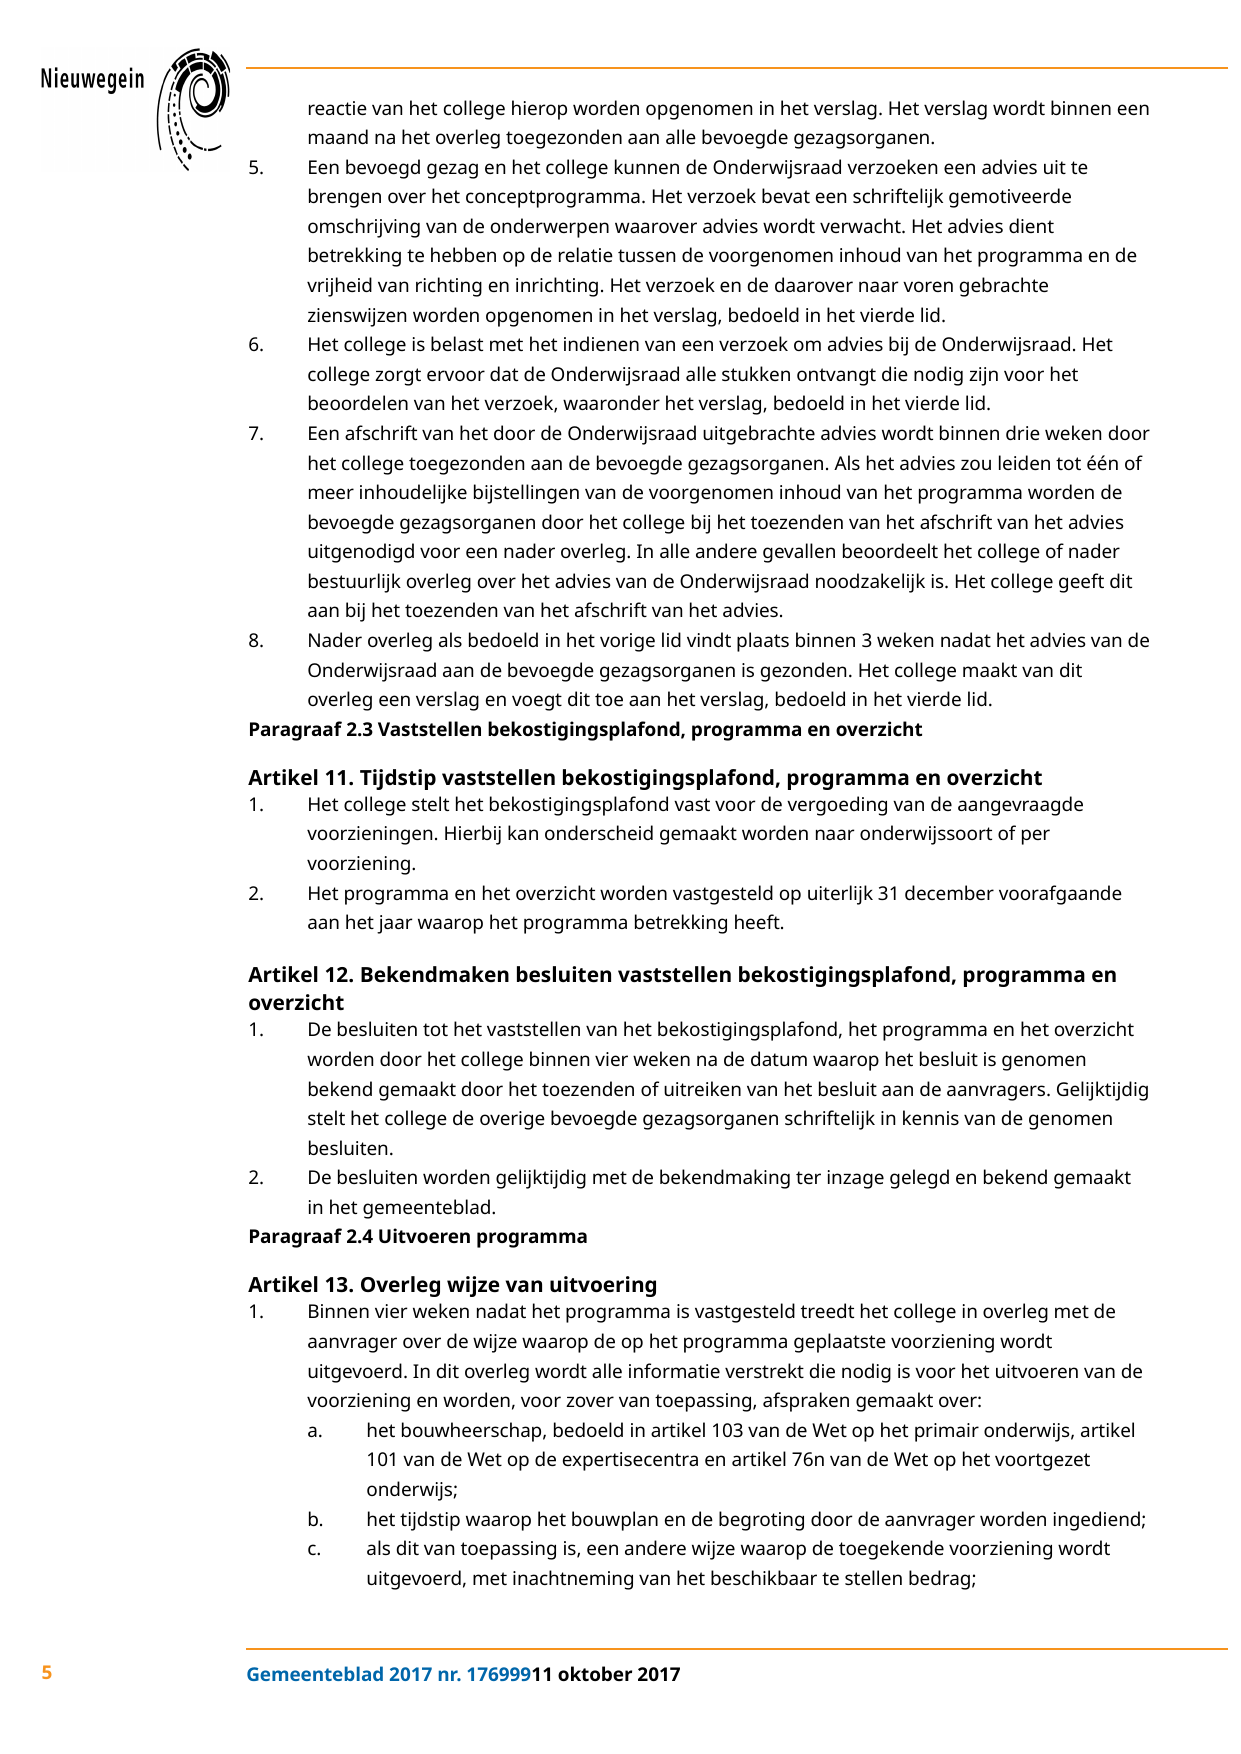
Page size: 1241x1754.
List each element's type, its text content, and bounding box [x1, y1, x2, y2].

text Artikel 12. Bekendmaken besluiten vaststellen bekostigingsplafond, programma en overzicht [248, 960, 1152, 1017]
list De besluiten tot het vaststellen van het bekostigingsplafond, het programma en het overzicht worden door het college binnen vier weken na de datum waarop het besluit is genomen bekend gemaakt door het toezenden of uitreiken van het besluit aan de aanvragers. Gelijktijdig stelt het college de overige bevoegde gezagsorganen schriftelijk in kennis van de genomen besluiten. [248, 1017, 1152, 1161]
text Paragraaf 2.4 Uitvoeren programma [248, 1224, 1152, 1249]
text Artikel 11. Tijdstip vaststellen bekostigingsplafond, programma en overzicht [248, 763, 1152, 791]
list Het college stelt het bekostigingsplafond vast voor de vergoeding van de aangevraagde voorzieningen. Hierbij kan onderscheid gemaakt worden naar onderwijssoort of per voorziening. [248, 791, 1152, 876]
list De besluiten worden gelijktijdig met de bekendmaking ter inzage gelegd en bekend gemaakt in het gemeenteblad. [248, 1164, 1152, 1220]
list als dit van toepassing is, een andere wijze waarop de toegekende voorziening wordt uitgevoerd, met inachtneming van het beschikbaar te stellen bedrag; [307, 1535, 1152, 1591]
list Nader overleg als bedoeld in het vorige lid vindt plaats binnen 3 weken nadat het advies van de Onderwijsraad aan de bevoegde gezagsorganen is gezonden. Het college maakt van dit overleg een verslag en voegt dit toe aan het verslag, bedoeld in het vierde lid. [248, 627, 1152, 712]
list Binnen vier weken nadat het programma is vastgesteld treedt het college in overleg met de aanvrager over de wijze waarop de op het programma geplaatste voorziening wordt uitgevoerd. In dit overleg wordt alle informatie verstrekt die nodig is voor het uitvoeren van de voorziening en worden, voor zover van toepassing, afspraken gemaakt over: [248, 1299, 1152, 1413]
list het tijdstip waarop het bouwplan en de begroting door de aanvrager worden ingediend; [307, 1506, 1152, 1532]
list Het college is belast met het indienen van een verzoek om advies bij de Onderwijsraad. Het college zorgt ervoor dat de Onderwijsraad alle stukken ontvangt die nodig zijn voor het beoordelen van het verzoek, waaronder het verslag, bedoeld in het vierde lid. [248, 331, 1152, 416]
list Het programma en het overzicht worden vastgesteld op uiterlijk 31 december voorafgaande aan het jaar waarop het programma betrekking heeft. [248, 880, 1152, 935]
list het bouwheerschap, bedoeld in artikel 103 van de Wet op het primair onderwijs, artikel 101 van de Wet op de expertisecentra en artikel 76n van de Wet op het voortgezet onderwijs; [307, 1417, 1152, 1502]
text Artikel 13. Overleg wijze van uitvoering [248, 1270, 1152, 1299]
list Een afschrift van het door de Onderwijsraad uitgebrachte advies wordt binnen drie weken door het college toegezonden aan de bevoegde gezagsorganen. Als het advies zou leiden tot één of meer inhoudelijke bijstellingen van de voorgenomen inhoud van het programma worden de bevoegde gezagsorganen door het college bij het toezenden van het afschrift van het advies uitgenodigd voor een nader overleg. In alle andere gevallen beoordeelt het college of nader bestuurlijk overleg over het advies van de Onderwijsraad noodzakelijk is. Het college geeft dit aan bij het toezenden van het afschrift van het advies. [248, 420, 1152, 623]
list reactie van het college hierop worden opgenomen in het verslag. Het verslag wordt binnen een maand na het overleg toegezonden aan alle bevoegde gezagsorganen. [248, 95, 1152, 150]
list Een bevoegd gezag en het college kunnen de Onderwijsraad verzoeken een advies uit te brengen over het conceptprogramma. Het verzoek bevat een schriftelijk gemotiveerde omschrijving van de onderwerpen waarover advies wordt verwacht. Het advies dient betrekking te hebben op de relatie tussen de voorgenomen inhoud van het programma en de vrijheid van richting en inrichting. Het verzoek en de daarover naar voren gebrachte zienswijzen worden opgenomen in het verslag, bedoeld in het vierde lid. [248, 154, 1152, 328]
text Paragraaf 2.3 Vaststellen bekostigingsplafond, programma en overzicht [248, 716, 1152, 742]
picture [41, 47, 231, 172]
